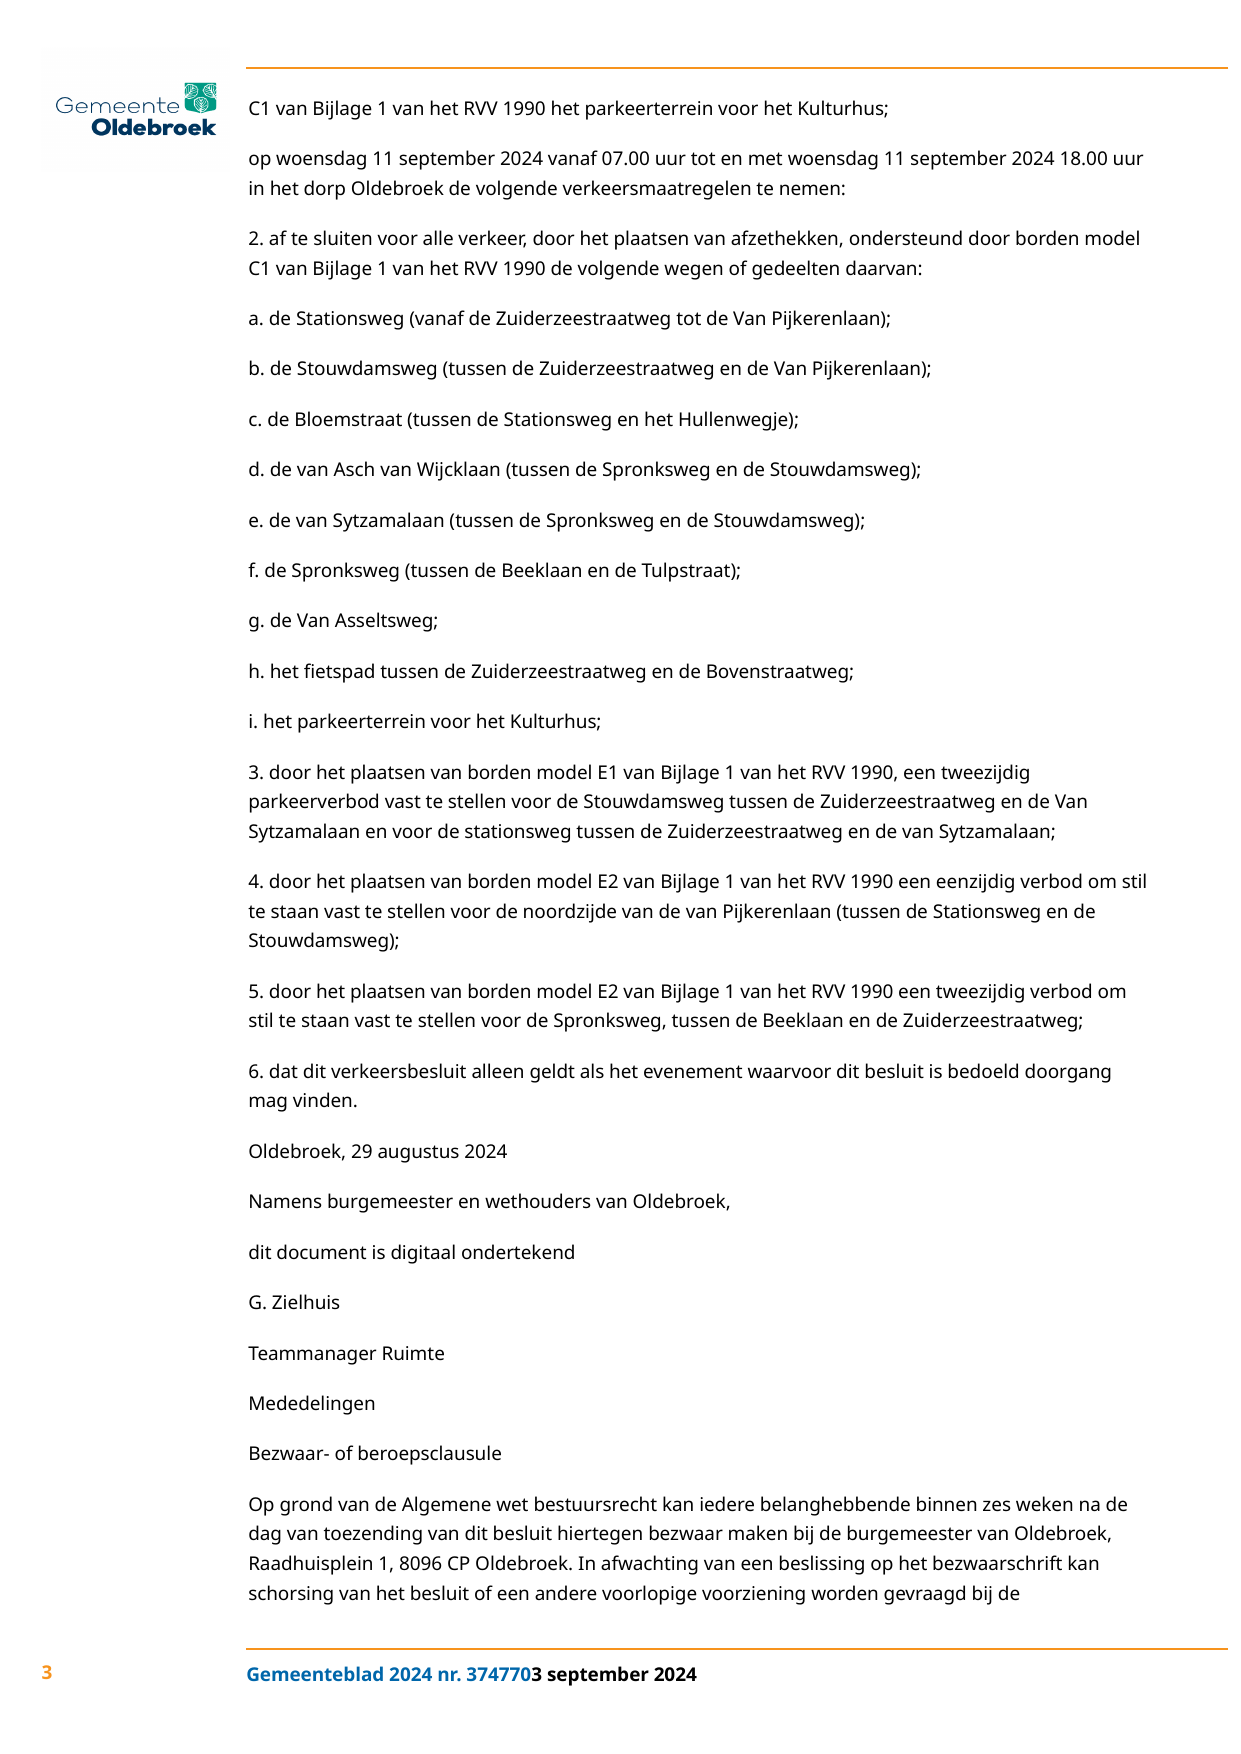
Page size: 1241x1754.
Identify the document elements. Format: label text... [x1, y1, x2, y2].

text Mededelingen [248, 1390, 1152, 1416]
text g. de Van Asseltsweg; [248, 608, 1152, 633]
text a. de Stationsweg (vanaf de Zuiderzeestraatweg tot de Van Pijkerenlaan); [248, 305, 1152, 331]
text 2. af te sluiten voor alle verkeer, door het plaatsen van afzethekken, ondersteund door borden model C1 van Bijlage 1 van het RVV 1990 de volgende wegen of gedeelten daarvan: [248, 225, 1152, 281]
text Oldebroek, 29 augustus 2024 [248, 1138, 1152, 1164]
text C1 van Bijlage 1 van het RVV 1990 het parkeerterrein voor het Kulturhus; [248, 95, 1152, 121]
text e. de van Sytzamalaan (tussen de Spronksweg en de Stouwdamsweg); [248, 507, 1152, 533]
text c. de Bloemstraat (tussen de Stationsweg en het Hullenwegje); [248, 406, 1152, 432]
text Namens burgemeester en wethouders van Oldebroek, [248, 1188, 1152, 1214]
text 5. door het plaatsen van borden model E2 van Bijlage 1 van het RVV 1990 een tweezijdig verbod om stil te staan vast te stellen voor de Spronksweg, tussen de Beeklaan en de Zuiderzeestraatweg; [248, 978, 1152, 1033]
text f. de Spronksweg (tussen de Beeklaan en de Tulpstraat); [248, 557, 1152, 583]
text d. de van Asch van Wijcklaan (tussen de Spronksweg en de Stouwdamsweg); [248, 456, 1152, 482]
text dit document is digitaal ondertekend [248, 1239, 1152, 1265]
text 4. door het plaatsen van borden model E2 van Bijlage 1 van het RVV 1990 een eenzijdig verbod om stil te staan vast te stellen voor de noordzijde van de van Pijkerenlaan (tussen de Stationsweg en de Stouwdamsweg); [248, 868, 1152, 953]
text h. het fietspad tussen de Zuiderzeestraatweg en de Bovenstraatweg; [248, 658, 1152, 684]
text i. het parkeerterrein voor het Kulturhus; [248, 708, 1152, 734]
text op woensdag 11 september 2024 vanaf 07.00 uur tot en met woensdag 11 september 2024 18.00 uur in het dorp Oldebroek de volgende verkeersmaatregelen te nemen: [248, 145, 1152, 201]
text b. de Stouwdamsweg (tussen de Zuiderzeestraatweg en de Van Pijkerenlaan); [248, 356, 1152, 381]
text Op grond van de Algemene wet bestuursrecht kan iedere belanghebbende binnen zes weken na de dag van toezending van dit besluit hiertegen bezwaar maken bij de burgemeester van Oldebroek, Raadhuisplein 1, 8096 CP Oldebroek. In afwachting van een beslissing op het bezwaarschrift kan schorsing van het besluit of een andere voorlopige voorziening worden gevraagd bij de [248, 1491, 1152, 1606]
text 3. door het plaatsen van borden model E1 van Bijlage 1 van het RVV 1990, een tweezijdig parkeerverbod vast te stellen voor de Stouwdamsweg tussen de Zuiderzeestraatweg en de Van Sytzamalaan en voor de stationsweg tussen de Zuiderzeestraatweg en de van Sytzamalaan; [248, 759, 1152, 844]
text Bezwaar- of beroepsclausule [248, 1441, 1152, 1466]
text Teammanager Ruimte [248, 1340, 1152, 1366]
text G. Zielhuis [248, 1289, 1152, 1315]
picture [41, 47, 231, 172]
text 6. dat dit verkeersbesluit alleen geldt als het evenement waarvoor dit besluit is bedoeld doorgang mag vinden. [248, 1058, 1152, 1113]
